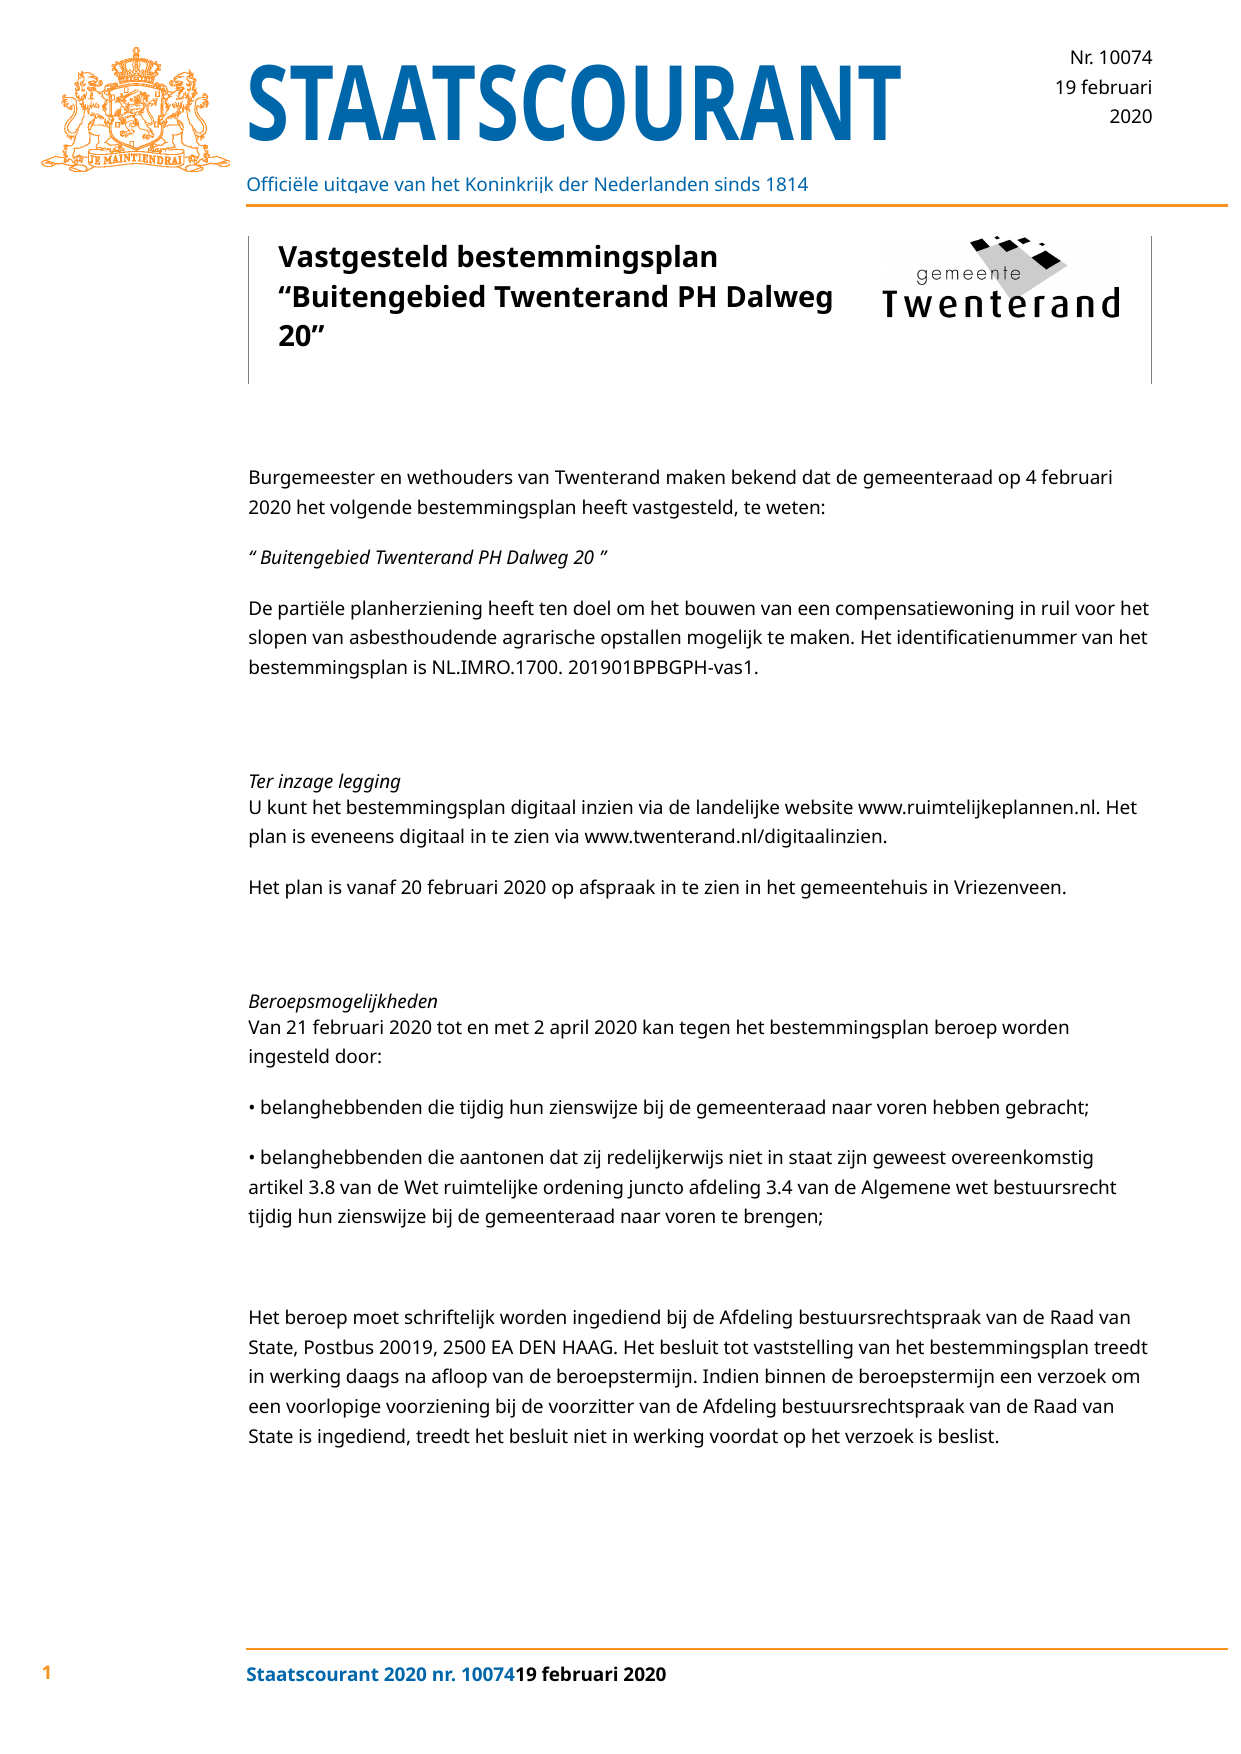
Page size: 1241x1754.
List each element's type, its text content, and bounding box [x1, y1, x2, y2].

text Het beroep moet schriftelijk worden ingediend bij de Afdeling bestuursrechtspraak van de Raad van State, Postbus 20019, 2500 EA DEN HAAG. Het besluit tot vaststelling van het bestemmingsplan treedt in werking daags na afloop van de beroepstermijn. Indien binnen de beroepstermijn een verzoek om een voorlopige voorziening bij de voorzitter van de Afdeling bestuursrechtspraak van de Raad van State is ingediend, treedt het besluit niet in werking voordat op het verzoek is beslist. [248, 1304, 1152, 1449]
text • belanghebbenden die aantonen dat zij redelijkerwijs niet in staat zijn geweest overeenkomstig artikel 3.8 van de Wet ruimtelijke ordening juncto afdeling 3.4 van de Algemene wet bestuursrecht tijdig hun zienswijze bij de gemeenteraad naar voren te brengen; [248, 1144, 1152, 1229]
text • belanghebbenden die tijdig hun zienswijze bij de gemeenteraad naar voren hebben gebracht; [248, 1094, 1152, 1120]
text “ Buitengebied Twenterand PH Dalweg 20 ” [248, 544, 1152, 570]
text Ter inzage legging [248, 768, 1152, 794]
picture [41, 47, 231, 172]
text Het plan is vanaf 20 februari 2020 op afspraak in te zien in het gemeentehuis in Vriezenveen. [248, 874, 1152, 900]
text U kunt het bestemmingsplan digitaal inzien via de landelijke website www.ruimtelijkeplannen.nl. Het plan is eveneens digitaal in te zien via www.twenterand.nl/digitaalinzien. [248, 794, 1152, 849]
table_header Vastgesteld bestemmingsplan “Buitengebied Twenterand PH Dalweg 20” [249, 236, 850, 384]
text Van 21 februari 2020 tot en met 2 april 2020 kan tegen het bestemmingsplan beroep worden ingesteld door: [248, 1014, 1152, 1069]
text Beroepsmogelijkheden [248, 988, 1152, 1014]
picture [882, 236, 1119, 319]
text De partiële planherziening heeft ten doel om het bouwen van een compensatiewoning in ruil voor het slopen van asbesthoudende agrarische opstallen mogelijk te maken. Het identificatienummer van het bestemmingsplan is NL.IMRO.1700. 201901BPBGPH-vas1. [248, 595, 1152, 680]
table_header [850, 236, 1151, 384]
text Burgemeester en wethouders van Twenterand maken bekend dat de gemeenteraad op 4 februari 2020 het volgende bestemmingsplan heeft vastgesteld, te weten: [248, 464, 1152, 520]
